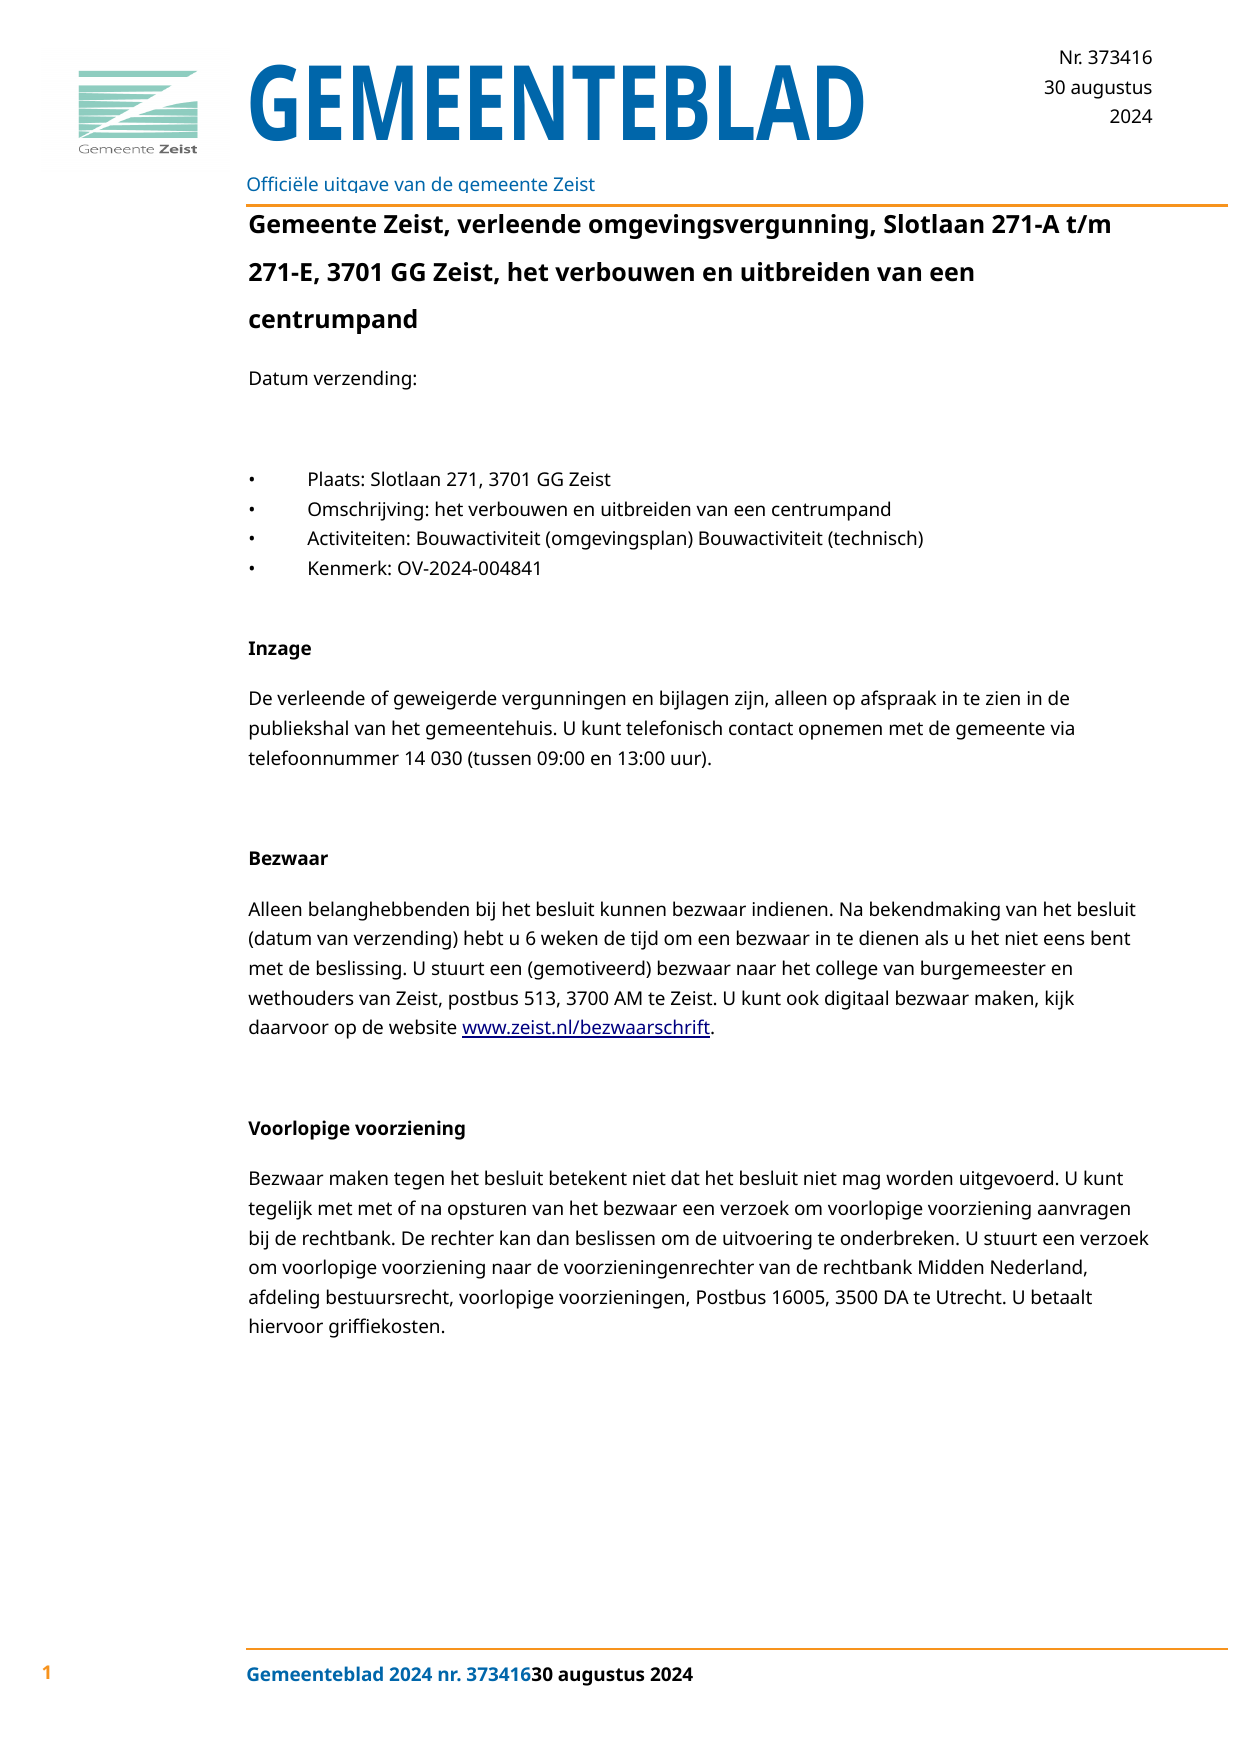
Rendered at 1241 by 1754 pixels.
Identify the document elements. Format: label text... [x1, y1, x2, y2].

picture [41, 47, 231, 172]
text Gemeente Zeist, verleende omgevingsvergunning, Slotlaan 271-A t/m 271-E, 3701 GG Zeist, het verbouwen en uitbreiden van een centrumpand [248, 207, 1152, 336]
text Voorlopige voorziening [248, 1115, 1152, 1141]
text De verleende of geweigerde vergunningen en bijlagen zijn, alleen op afspraak in te zien in de publiekshal van het gemeentehuis. U kunt telefonisch contact opnemen met de gemeente via telefoonnummer 14 030 (tussen 09:00 en 13:00 uur). [248, 686, 1152, 770]
text Bezwaar [248, 846, 1152, 871]
list Activiteiten: Bouwactiviteit (omgevingsplan) Bouwactiviteit (technisch) [248, 526, 1152, 551]
text Alleen belanghebbenden bij het besluit kunnen bezwaar indienen. Na bekendmaking van het besluit (datum van verzending) hebt u 6 weken de tijd om een bezwaar in te dienen als u het niet eens bent met de beslissing. U stuurt een (gemotiveerd) bezwaar naar het college van burgemeester en wethouders van Zeist, postbus 513, 3700 AM te Zeist. U kunt ook digitaal bezwaar maken, kijk daarvoor op de website www.zeist.nl/bezwaarschrift. [248, 896, 1152, 1040]
text Bezwaar maken tegen het besluit betekent niet dat het besluit niet mag worden uitgevoerd. U kunt tegelijk met met of na opsturen van het bezwaar een verzoek om voorlopige voorziening aanvragen bij de rechtbank. De rechter kan dan beslissen om de uitvoering te onderbreken. U stuurt een verzoek om voorlopige voorziening naar de voorzieningenrechter van de rechtbank Midden Nederland, afdeling bestuursrecht, voorlopige voorzieningen, Postbus 16005, 3500 DA te Utrecht. U betaalt hiervoor griffiekosten. [248, 1166, 1152, 1339]
text Inzage [248, 635, 1152, 661]
list Plaats: Slotlaan 271, 3701 GG Zeist [248, 466, 1152, 492]
text Datum verzending: [248, 366, 1152, 391]
list Kenmerk: OV-2024-004841 [248, 555, 1152, 581]
list Omschrijving: het verbouwen en uitbreiden van een centrumpand [248, 496, 1152, 522]
